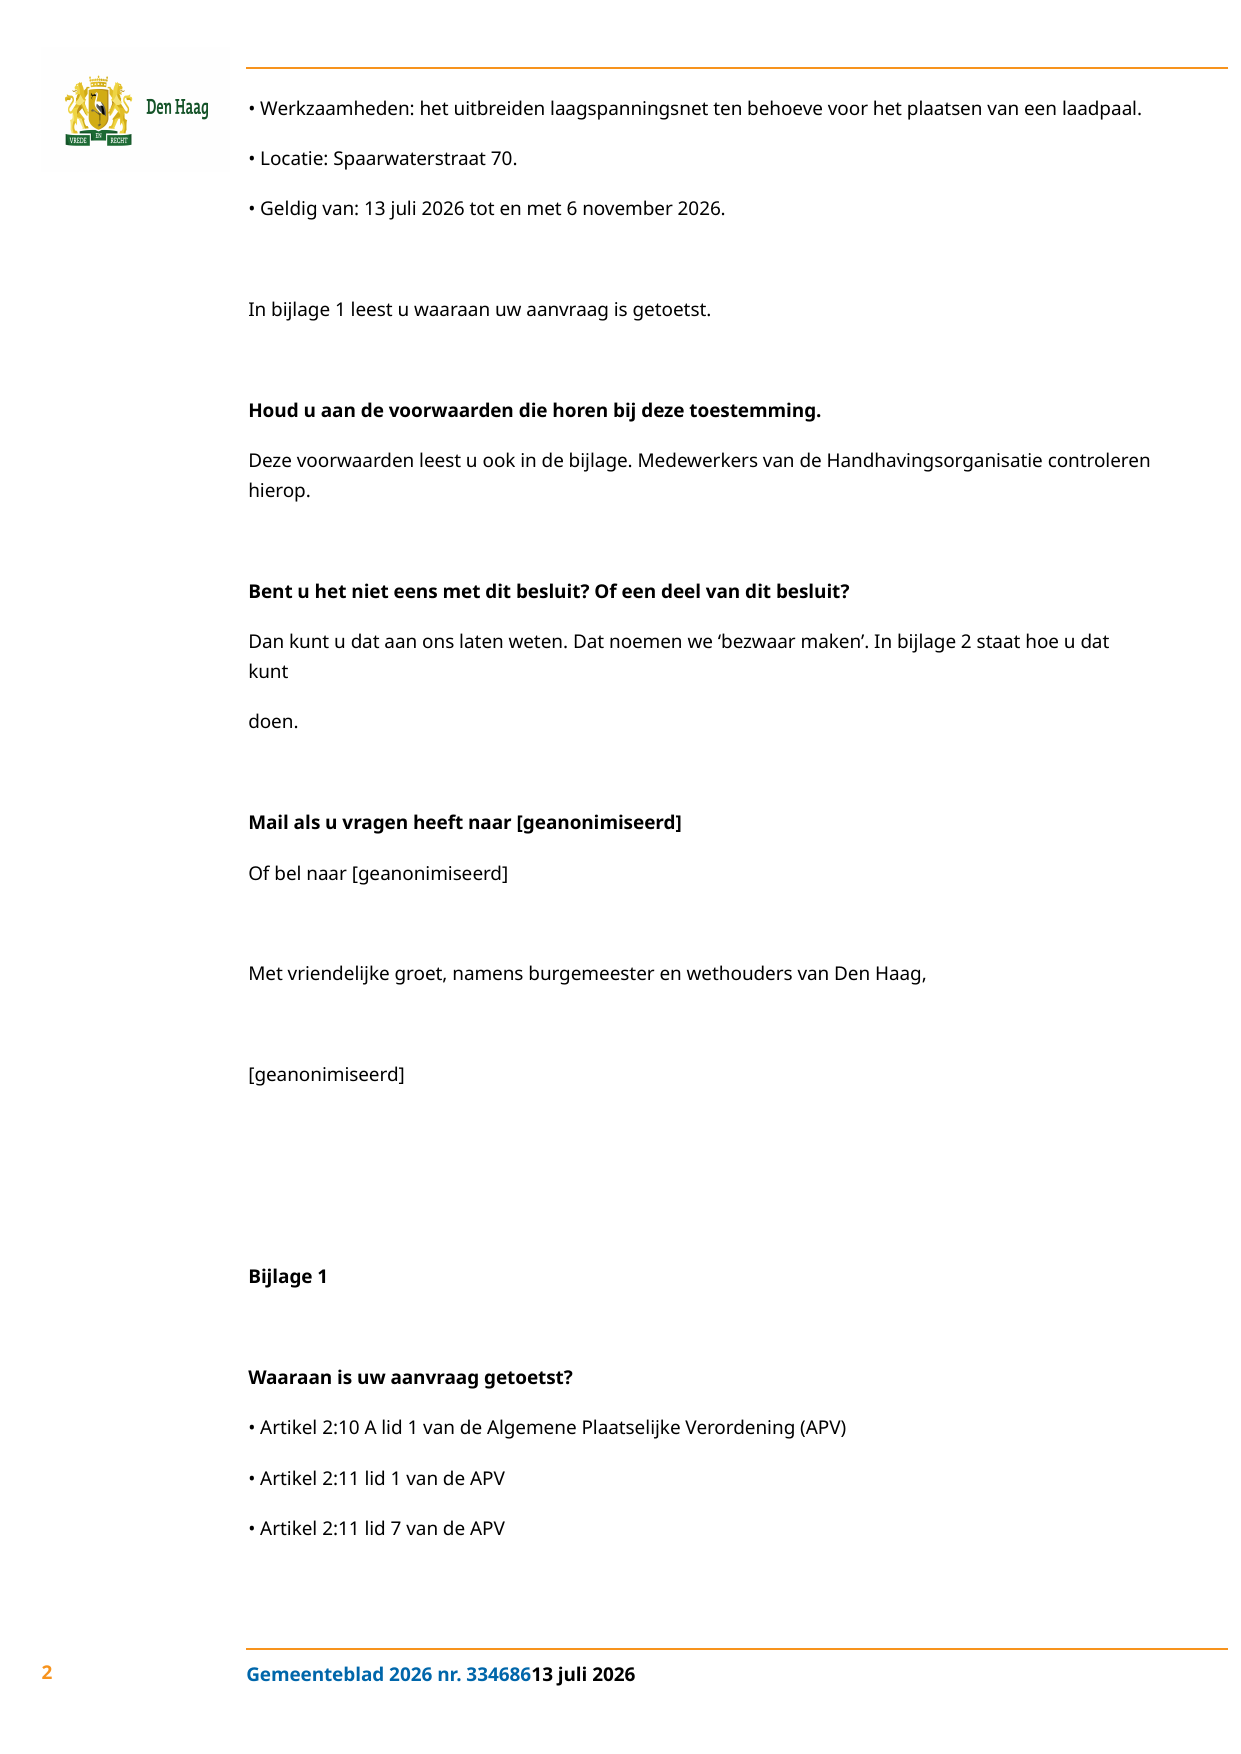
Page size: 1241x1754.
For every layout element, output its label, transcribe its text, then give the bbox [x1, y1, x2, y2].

text In bijlage 1 leest u waaraan uw aanvraag is getoetst. [248, 296, 1152, 322]
text • Werkzaamheden: het uitbreiden laagspanningsnet ten behoeve voor het plaatsen van een laadpaal. [248, 95, 1152, 121]
text Waaraan is uw aanvraag getoetst? [248, 1364, 1152, 1390]
text Deze voorwaarden leest u ook in de bijlage. Medewerkers van de Handhavingsorganisatie controleren hierop. [248, 448, 1152, 503]
text Bijlage 1 [248, 1263, 1152, 1289]
text [geanonimiseerd] [248, 1061, 1152, 1087]
text Met vriendelijke groet, namens burgemeester en wethouders van Den Haag, [248, 961, 1152, 986]
text Of bel naar [geanonimiseerd] [248, 860, 1152, 886]
text doen. [248, 708, 1152, 734]
text Mail als u vragen heeft naar [geanonimiseerd] [248, 809, 1152, 835]
text • Geldig van: 13 juli 2026 tot en met 6 november 2026. [248, 196, 1152, 221]
text Houd u aan de voorwaarden die horen bij deze toestemming. [248, 397, 1152, 423]
text Bent u het niet eens met dit besluit? Of een deel van dit besluit? [248, 578, 1152, 604]
text • Locatie: Spaarwaterstraat 70. [248, 145, 1152, 171]
text • Artikel 2:11 lid 1 van de APV [248, 1465, 1152, 1491]
text • Artikel 2:11 lid 7 van de APV [248, 1515, 1152, 1541]
text Dan kunt u dat aan ons laten weten. Dat noemen we ‘bezwaar maken’. In bijlage 2 staat hoe u dat kunt [248, 628, 1152, 684]
picture [41, 47, 231, 172]
text • Artikel 2:10 A lid 1 van de Algemene Plaatselijke Verordening (APV) [248, 1414, 1152, 1440]
